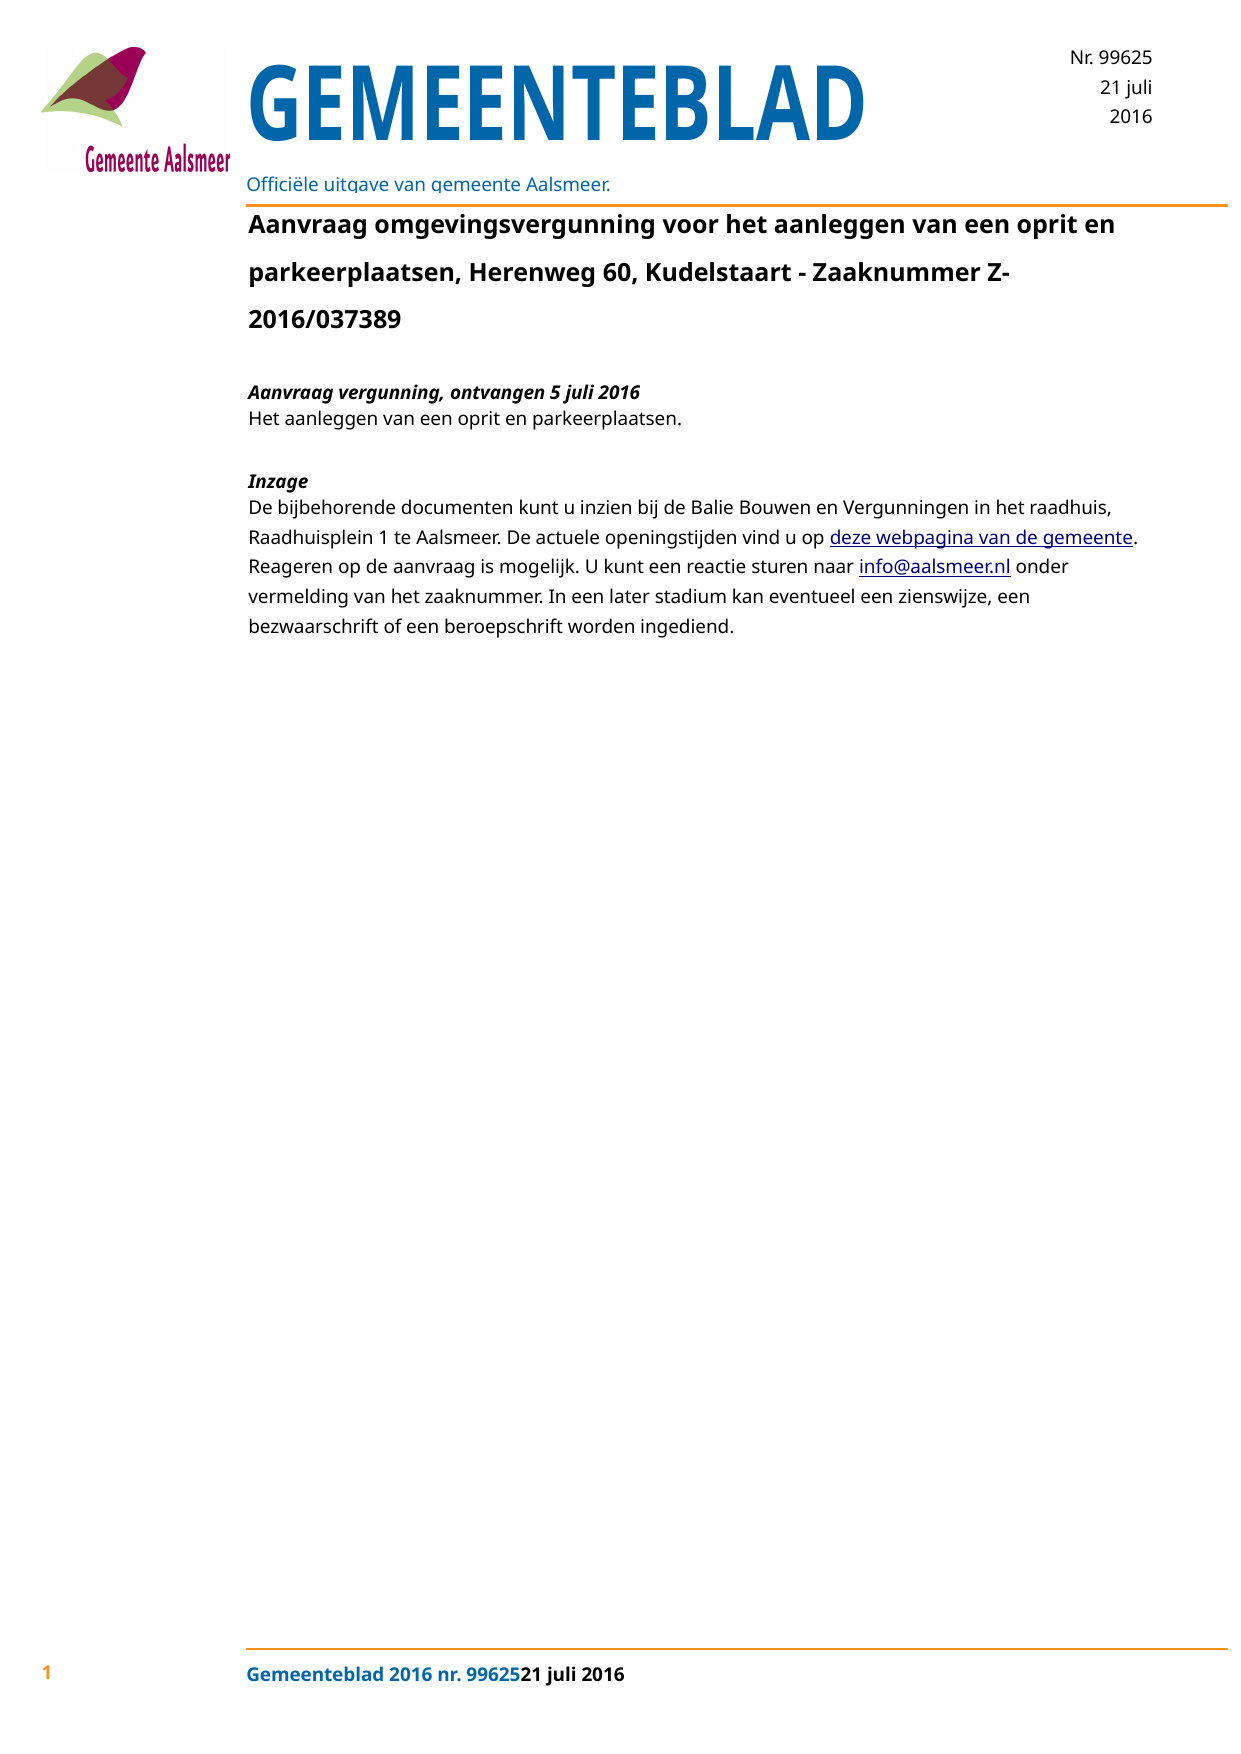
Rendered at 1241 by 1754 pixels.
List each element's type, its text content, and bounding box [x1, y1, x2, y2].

text De bijbehorende documenten kunt u inzien bij de Balie Bouwen en Vergunningen in het raadhuis, Raadhuisplein 1 te Aalsmeer. De actuele openingstijden vind u op deze webpagina van de gemeente. Reageren op de aanvraag is mogelijk. U kunt een reactie sturen naar info@aalsmeer.nl onder vermelding van het zaaknummer. In een later stadium kan eventueel een zienswijze, een bezwaarschrift of een beroepschrift worden ingediend. [248, 494, 1152, 638]
text ​ [248, 663, 1152, 689]
text Aanvraag omgevingsvergunning voor het aanleggen van een oprit en parkeerplaatsen, Herenweg 60, Kudelstaart - Zaaknummer Z-2016/037389 [248, 207, 1152, 336]
picture [41, 47, 231, 172]
text Aanvraag vergunning, ontvangen 5 juli 2016 [248, 379, 1152, 405]
text Inzage [248, 469, 1152, 494]
text Het aanleggen van een oprit en parkeerplaatsen. [248, 405, 1152, 431]
